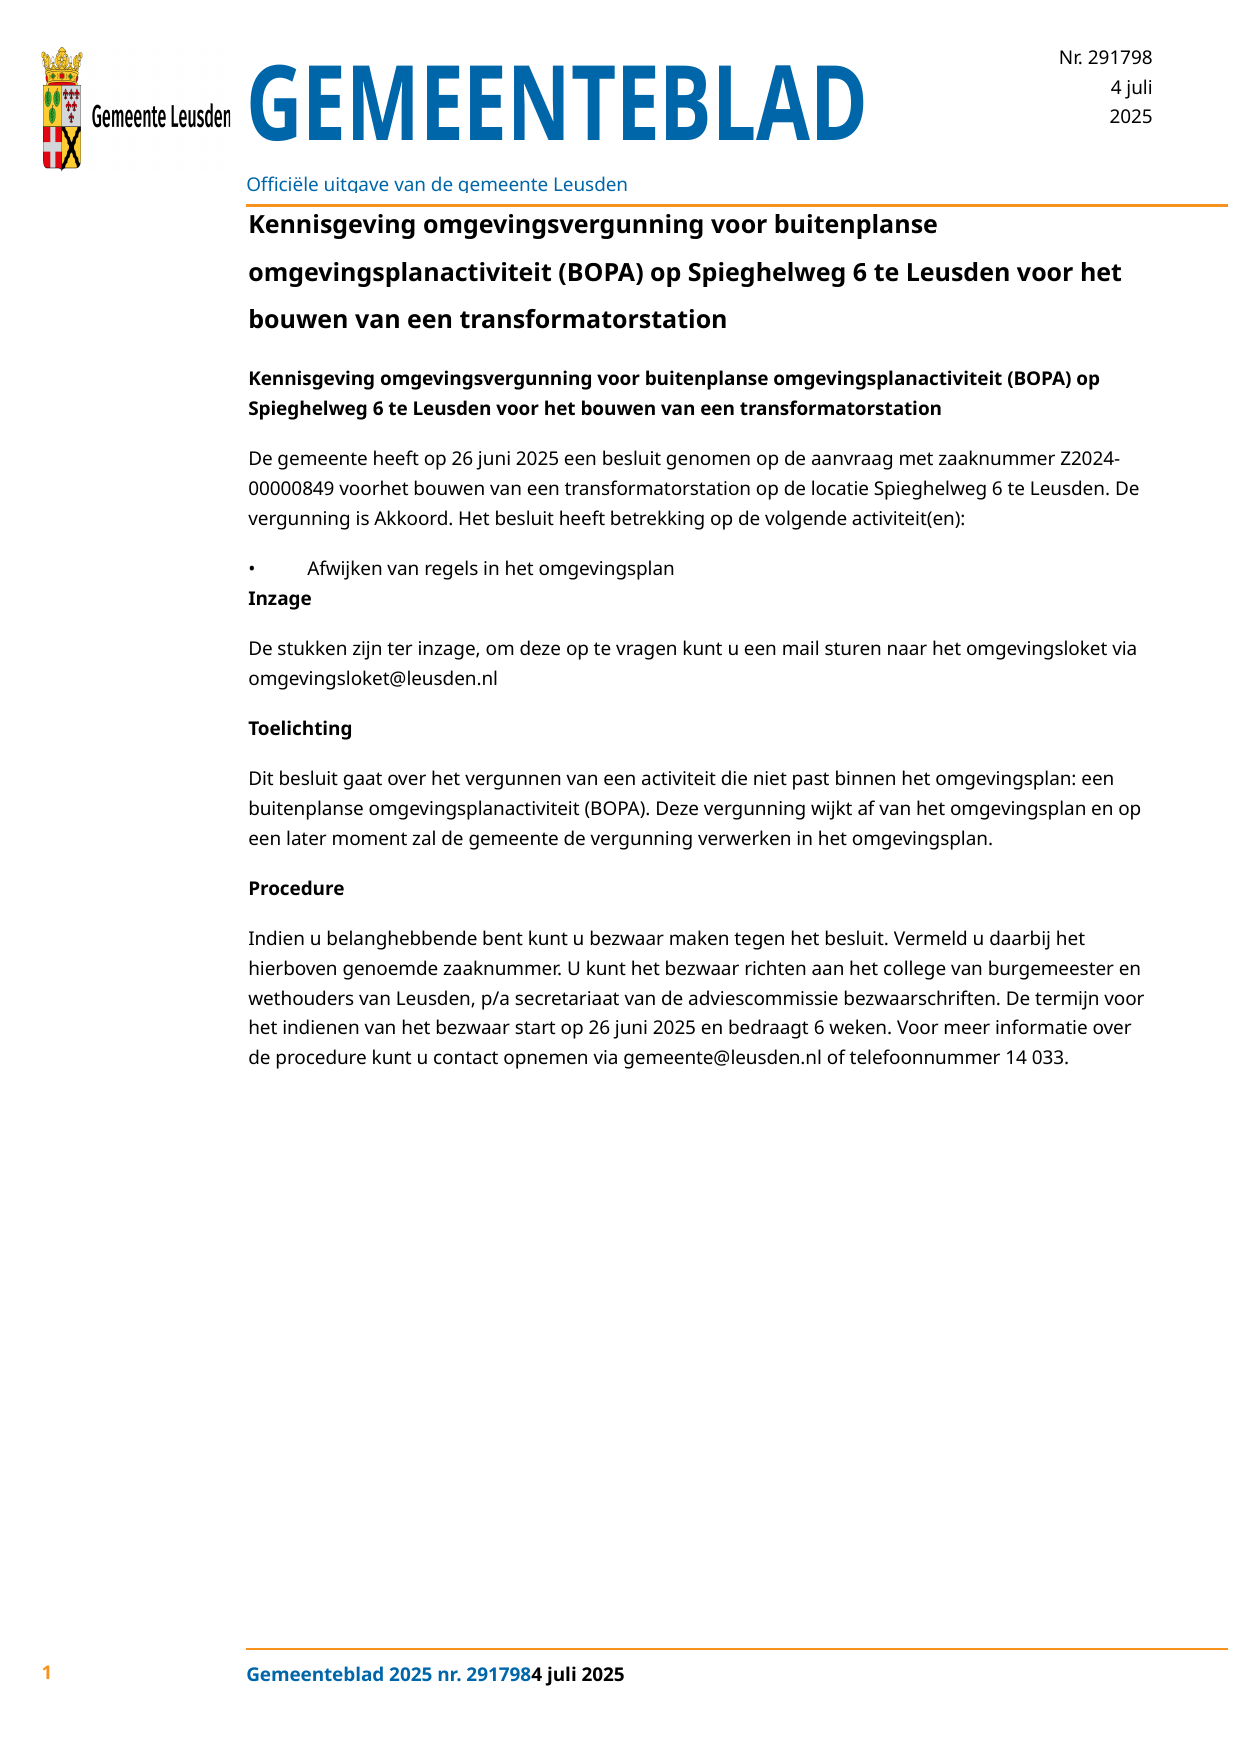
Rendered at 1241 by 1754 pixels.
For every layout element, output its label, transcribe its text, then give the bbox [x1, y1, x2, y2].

picture [41, 47, 231, 172]
text Kennisgeving omgevingsvergunning voor buitenplanse omgevingsplanactiviteit (BOPA) op Spieghelweg 6 te Leusden voor het bouwen van een transformatorstation [248, 207, 1152, 336]
text Procedure [248, 875, 1152, 901]
text Inzage [248, 585, 1152, 610]
text De stukken zijn ter inzage, om deze op te vragen kunt u een mail sturen naar het omgevingsloket via omgevingsloket@leusden.nl [248, 635, 1152, 690]
text Kennisgeving omgevingsvergunning voor buitenplanse omgevingsplanactiviteit (BOPA) op Spieghelweg 6 te Leusden voor het bouwen van een transformatorstation [248, 366, 1152, 421]
text Indien u belanghebbende bent kunt u bezwaar maken tegen het besluit. Vermeld u daarbij het hierboven genoemde zaaknummer. U kunt het bezwaar richten aan het college van burgemeester en wethouders van Leusden, p/a secretariaat van de adviescommissie bezwaarschriften. De termijn voor het indienen van het bezwaar start op 26 juni 2025 en bedraagt 6 weken. Voor meer informatie over de procedure kunt u contact opnemen via gemeente@leusden.nl of telefoonnummer 14 033. [248, 926, 1152, 1069]
list Afwijken van regels in het omgevingsplan [248, 555, 1152, 581]
text De gemeente heeft op 26 juni 2025 een besluit genomen op de aanvraag met zaaknummer Z2024-00000849 voorhet bouwen van een transformatorstation op de locatie Spieghelweg 6 te Leusden. De vergunning is Akkoord. Het besluit heeft betrekking op de volgende activiteit(en): [248, 446, 1152, 530]
text Dit besluit gaat over het vergunnen van een activiteit die niet past binnen het omgevingsplan: een buitenplanse omgevingsplanactiviteit (BOPA). Deze vergunning wijkt af van het omgevingsplan en op een later moment zal de gemeente de vergunning verwerken in het omgevingsplan. [248, 766, 1152, 850]
text Toelichting [248, 715, 1152, 741]
